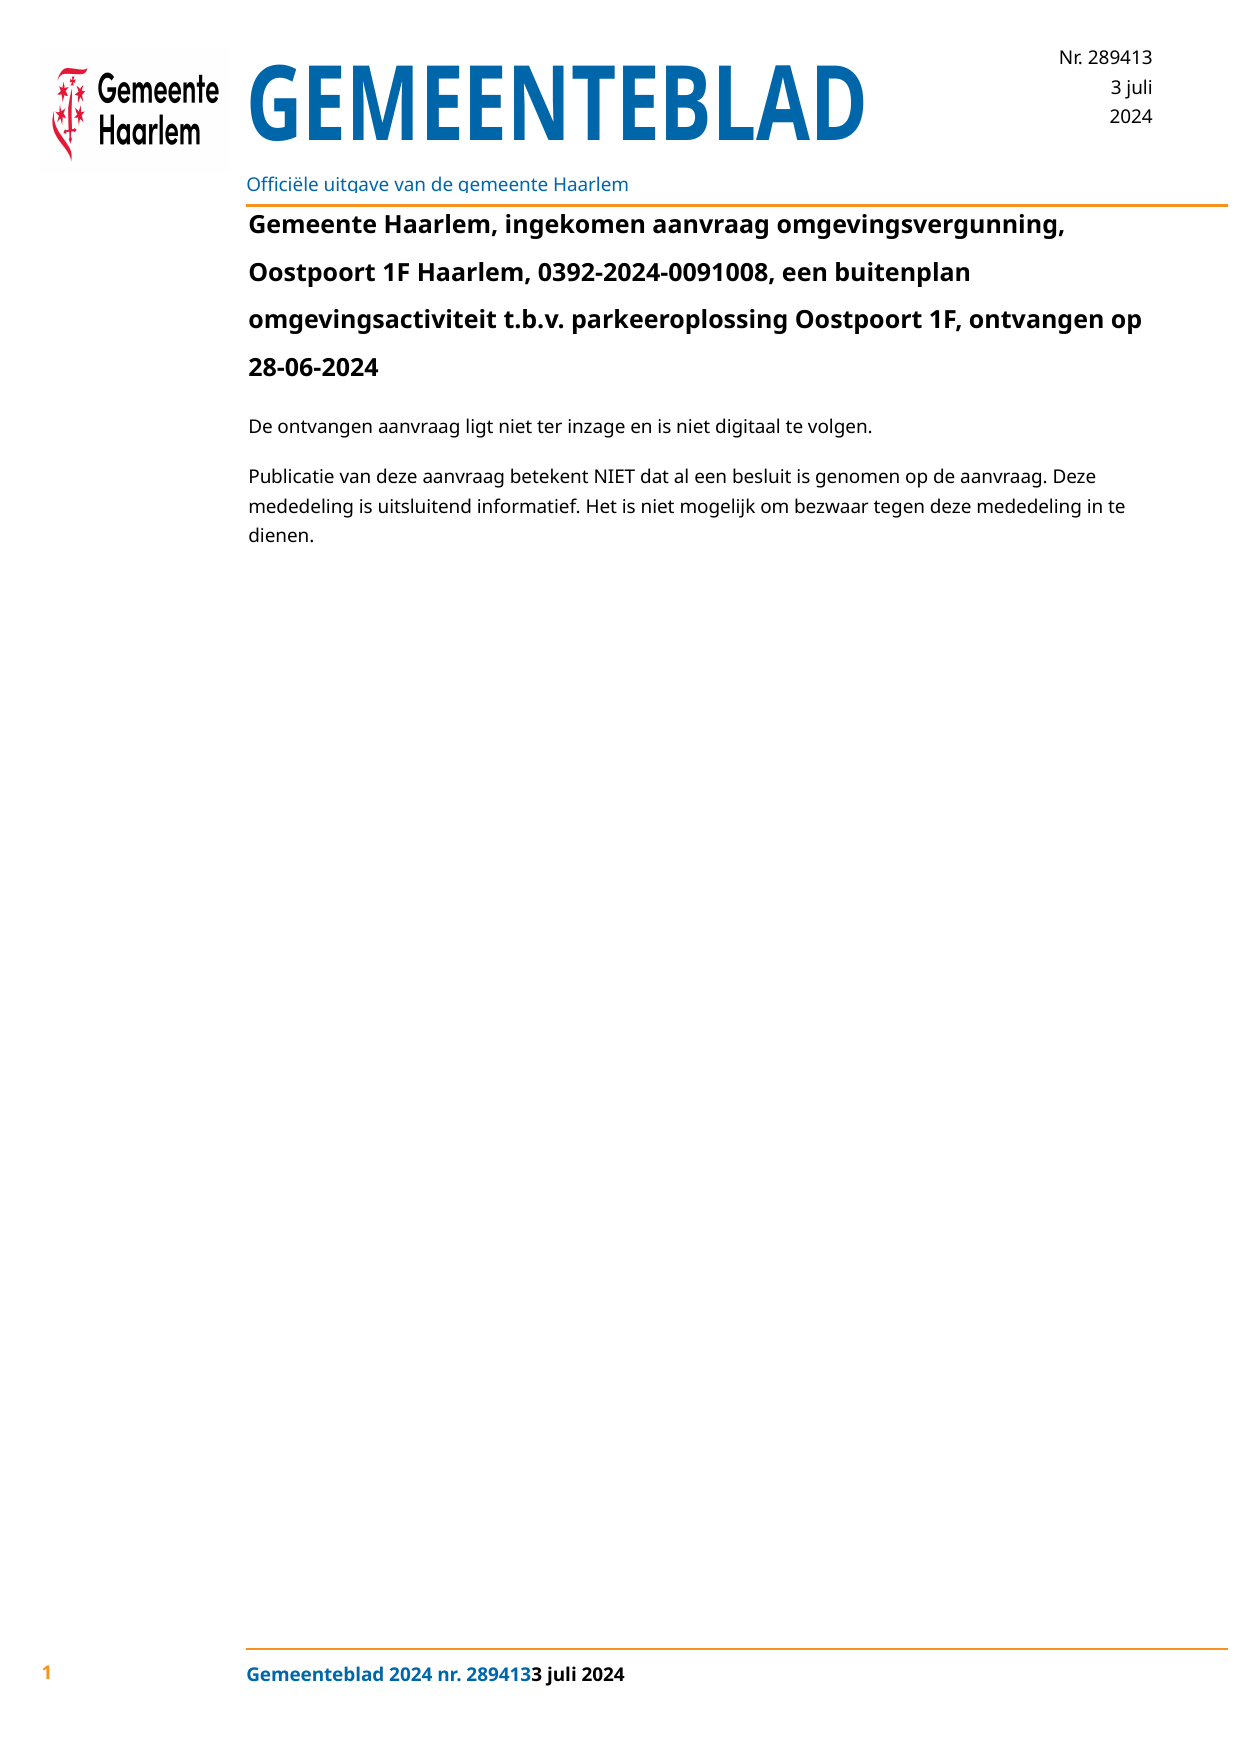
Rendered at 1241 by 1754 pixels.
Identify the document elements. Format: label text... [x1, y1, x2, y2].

text De ontvangen aanvraag ligt niet ter inzage en is niet digitaal te volgen. [248, 413, 1152, 439]
text Gemeente Haarlem, ingekomen aanvraag omgevingsvergunning, Oostpoort 1F Haarlem, 0392-2024-0091008, een buitenplan omgevingsactiviteit t.b.v. parkeeroplossing Oostpoort 1F, ontvangen op 28-06-2024 [248, 207, 1152, 384]
picture [41, 47, 231, 172]
text Publicatie van deze aanvraag betekent NIET dat al een besluit is genomen op de aanvraag. Deze mededeling is uitsluitend informatief. Het is niet mogelijk om bezwaar tegen deze mededeling in te dienen. [248, 463, 1152, 548]
